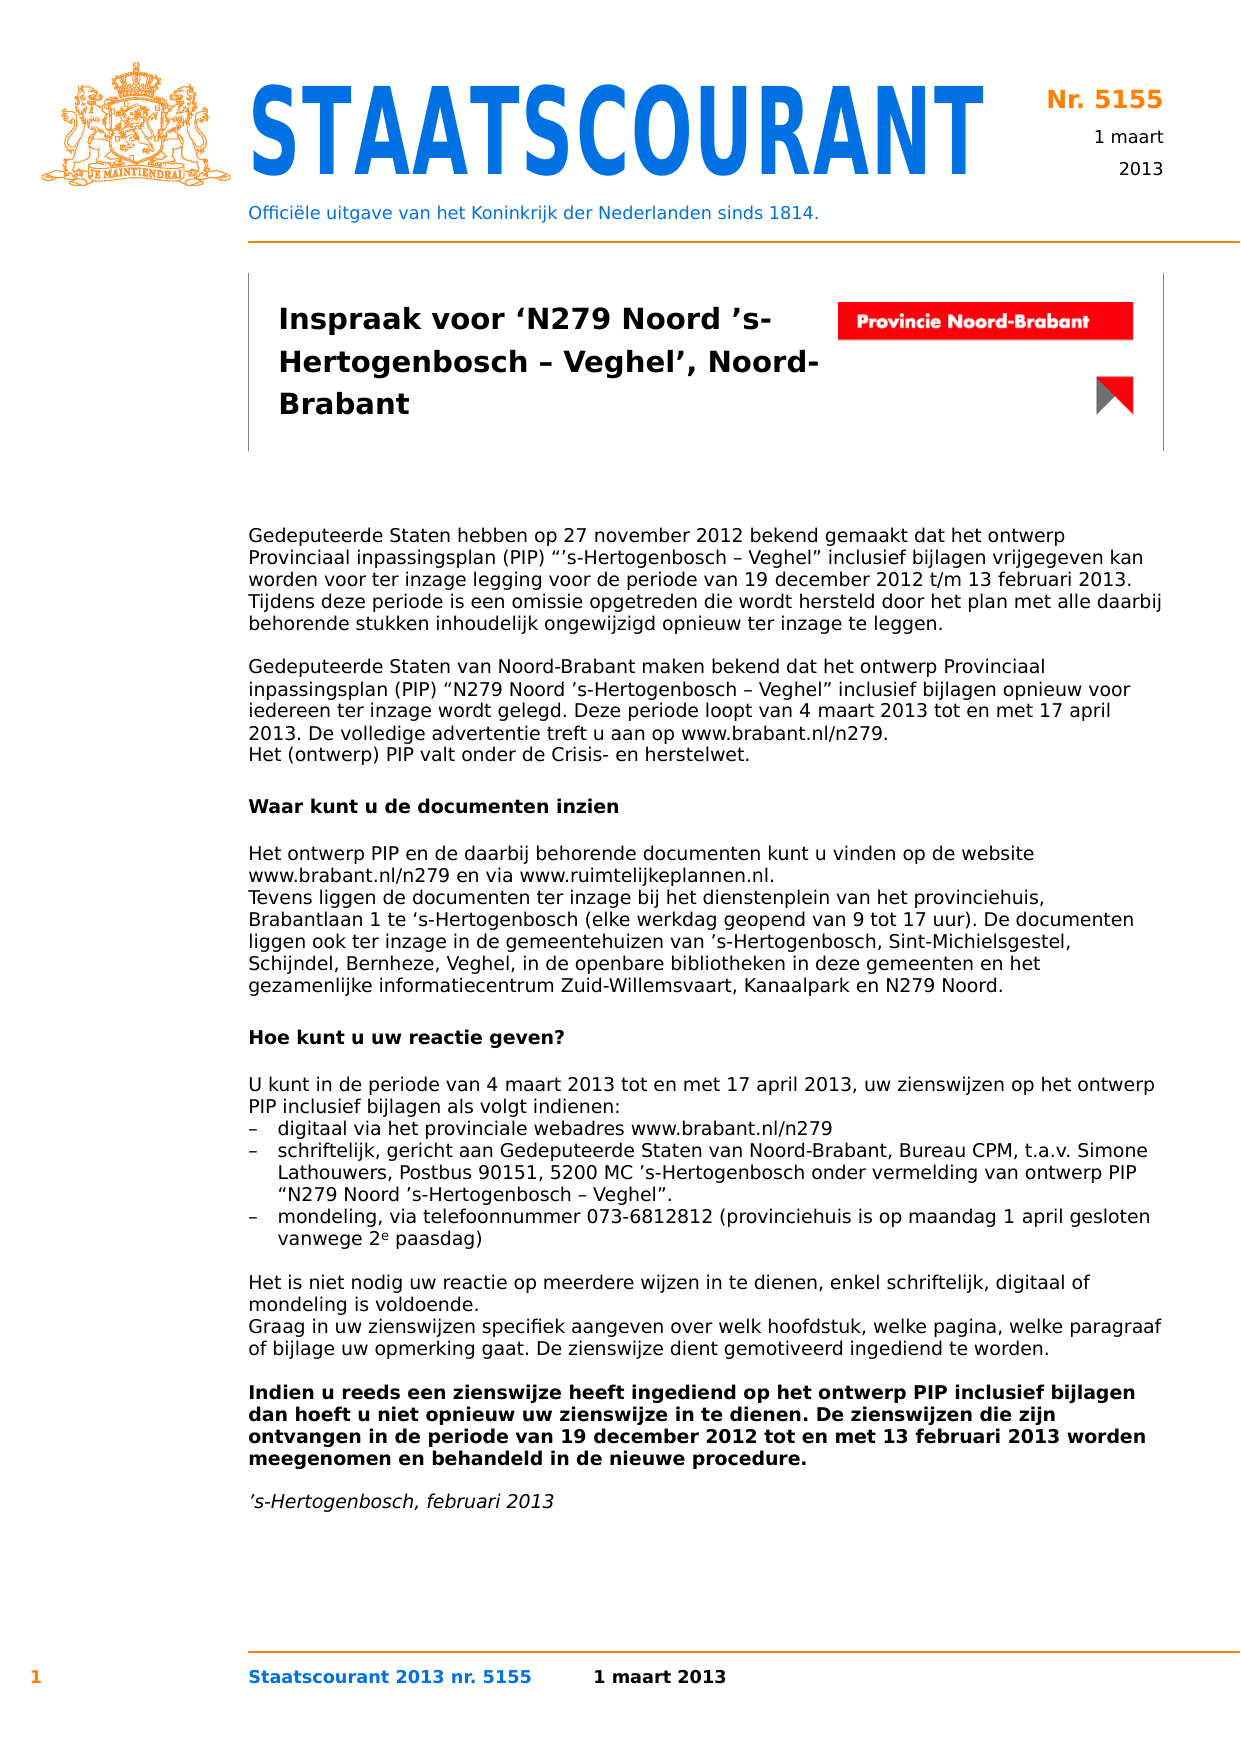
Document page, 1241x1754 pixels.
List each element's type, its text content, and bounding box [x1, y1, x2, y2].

text – mondeling, via telefoonnummer 073-6812812 (provinciehuis is op maandag 1 april gesloten vanwege 2e paasdag) [248, 1206, 1163, 1250]
text Het ontwerp PIP en de daarbij behorende documenten kunt u vinden op de website www.brabant.nl/n279 en via www.ruimtelijkeplannen.nl. [248, 843, 1163, 887]
table_cell 2013 [998, 153, 1240, 203]
picture [41, 62, 231, 186]
text – schriftelijk, gericht aan Gedeputeerde Staten van Noord-Brabant, Bureau CPM, t.a.v. Simone Lathouwers, Postbus 90151, 5200 MC ’s-Hertogenbosch onder vermelding van ontwerp PIP “N279 Noord ’s-Hertogenbosch – Veghel”. [248, 1140, 1163, 1206]
subtitle Inspraak voor ‘N279 Noord ’s-Hertogenbosch – Veghel’, Noord-Brabant [249, 273, 1163, 451]
text U kunt in de periode van 4 maart 2013 tot en met 17 april 2013, uw zienswijzen op het ontwerp PIP inclusief bijlagen als volgt indienen: [248, 1074, 1163, 1118]
text Gedeputeerde Staten hebben op 27 november 2012 bekend gemaakt dat het ontwerp Provinciaal inpassingsplan (PIP) “’s-Hertogenbosch – Veghel” inclusief bijlagen vrijgegeven kan worden voor ter inzage legging voor de periode van 19 december 2012 t/m 13 februari 2013. [248, 525, 1163, 591]
text Indien u reeds een zienswijze heeft ingediend op het ontwerp PIP inclusief bijlagen dan hoeft u niet opnieuw uw zienswijze in te dienen. De zienswijzen die zijn ontvangen in de periode van 19 december 2012 tot en met 13 februari 2013 worden meegenomen en behandeld in de nieuwe procedure. [248, 1382, 1163, 1469]
text Graag in uw zienswijzen specifiek aangeven over welk hoofdstuk, welke pagina, welke paragraaf of bijlage uw opmerking gaat. De zienswijze dient gemotiveerd ingediend te worden. [248, 1316, 1163, 1360]
table_cell 1 maart [998, 121, 1240, 153]
text – digitaal via het provinciale webadres www.brabant.nl/n279 [248, 1118, 1163, 1140]
subtitle Waar kunt u de documenten inzien [248, 796, 1163, 818]
text Tijdens deze periode is een omissie opgetreden die wordt hersteld door het plan met alle daarbij behorende stukken inhoudelijk ongewijzigd opnieuw ter inzage te leggen. [248, 591, 1163, 634]
text Tevens liggen de documenten ter inzage bij het dienstenplein van het provinciehuis, Brabantlaan 1 te ‘s-Hertogenbosch (elke werkdag geopend van 9 tot 17 uur). De documenten liggen ook ter inzage in de gemeentehuizen van ’s-Hertogenbosch, Sint-Michielsgestel, Schijndel, Bernheze, Veghel, in de openbare bibliotheken in deze gemeenten en het gezamenlijke informatiecentrum Zuid-Willemsvaart, Kanaalpark en N279 Noord. [248, 887, 1163, 997]
text ’s-Hertogenbosch, februari 2013 [248, 1491, 1163, 1513]
text Het (ontwerp) PIP valt onder de Crisis- en herstelwet. [248, 744, 1163, 766]
table_cell Officiële uitgave van het Koninkrijk der Nederlanden sinds 1814. [248, 203, 1240, 241]
picture [838, 302, 1134, 415]
table_header Nr. 5155 [998, 62, 1240, 121]
text Gedeputeerde Staten van Noord-Brabant maken bekend dat het ontwerp Provinciaal inpassingsplan (PIP) “N279 Noord ’s-Hertogenbosch – Veghel” inclusief bijlagen opnieuw voor iedereen ter inzage wordt gelegd. Deze periode loopt van 4 maart 2013 tot en met 17 april 2013. De volledige advertentie treft u aan op www.brabant.nl/n279. [248, 656, 1163, 744]
table_header [25, 62, 248, 241]
table_header STAATSCOURANT [248, 62, 998, 203]
text Het is niet nodig uw reactie op meerdere wijzen in te dienen, enkel schriftelijk, digitaal of mondeling is voldoende. [248, 1272, 1163, 1316]
subtitle Hoe kunt u uw reactie geven? [248, 1027, 1163, 1049]
